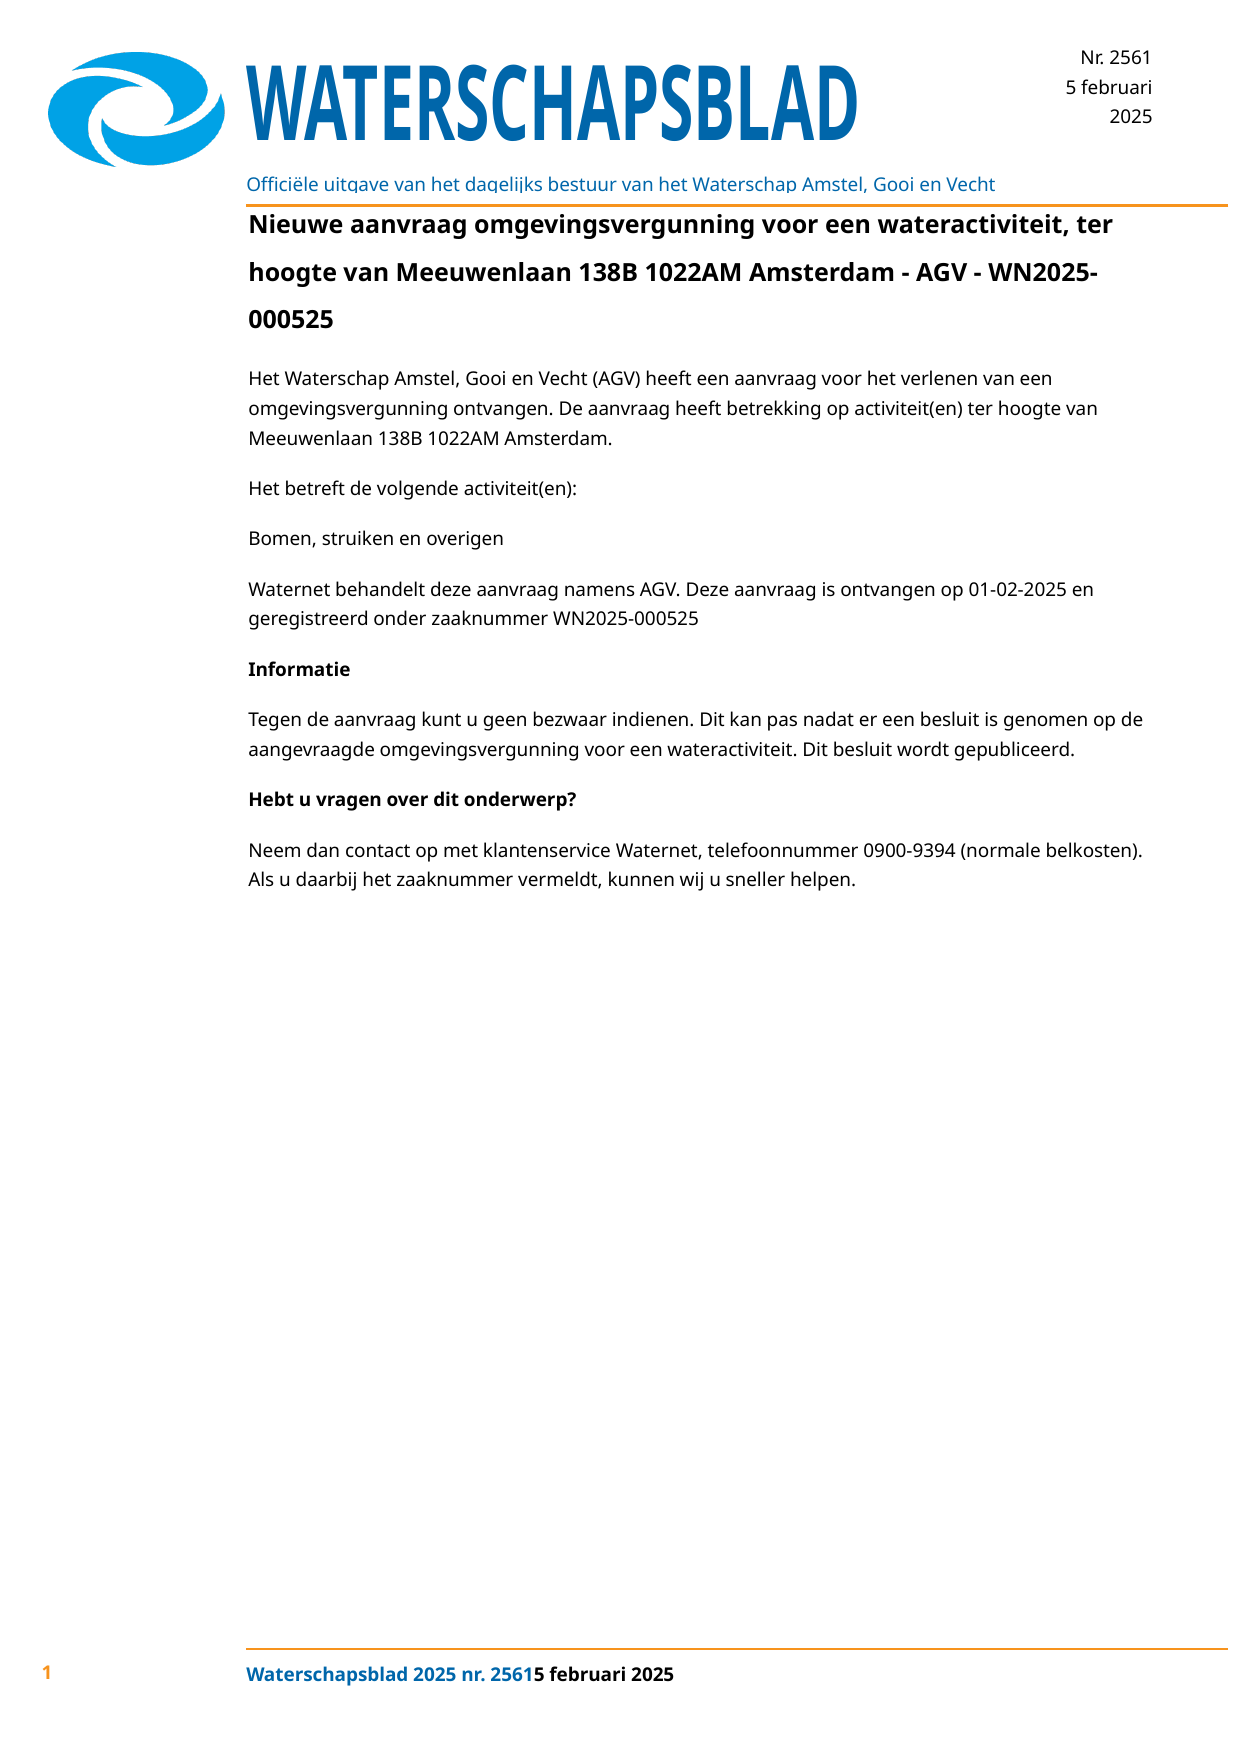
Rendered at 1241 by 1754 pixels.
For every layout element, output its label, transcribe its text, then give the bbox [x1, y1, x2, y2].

text Informatie [248, 656, 1152, 682]
text Tegen de aanvraag kunt u geen bezwaar indienen. Dit kan pas nadat er een besluit is genomen op de aangevraagde omgevingsvergunning voor een wateractiviteit. Dit besluit wordt gepubliceerd. [248, 706, 1152, 762]
picture [41, 47, 231, 172]
text Nieuwe aanvraag omgevingsvergunning voor een wateractiviteit, ter hoogte van Meeuwenlaan 138B 1022AM Amsterdam - AGV - WN2025-000525 [248, 207, 1152, 336]
text Waternet behandelt deze aanvraag namens AGV. Deze aanvraag is ontvangen op 01-02-2025 en geregistreerd onder zaaknummer WN2025-000525 [248, 576, 1152, 631]
text Neem dan contact op met klantenservice Waternet, telefoonnummer 0900-9394 (normale belkosten). Als u daarbij het zaaknummer vermeldt, kunnen wij u sneller helpen. [248, 837, 1152, 892]
text Het Waterschap Amstel, Gooi en Vecht (AGV) heeft een aanvraag voor het verlenen van een omgevingsvergunning ontvangen. De aanvraag heeft betrekking op activiteit(en) ter hoogte van Meeuwenlaan 138B 1022AM Amsterdam. [248, 366, 1152, 450]
text Bomen, struiken en overigen [248, 526, 1152, 551]
text Hebt u vragen over dit onderwerp? [248, 786, 1152, 812]
text Het betreft de volgende activiteit(en): [248, 475, 1152, 501]
